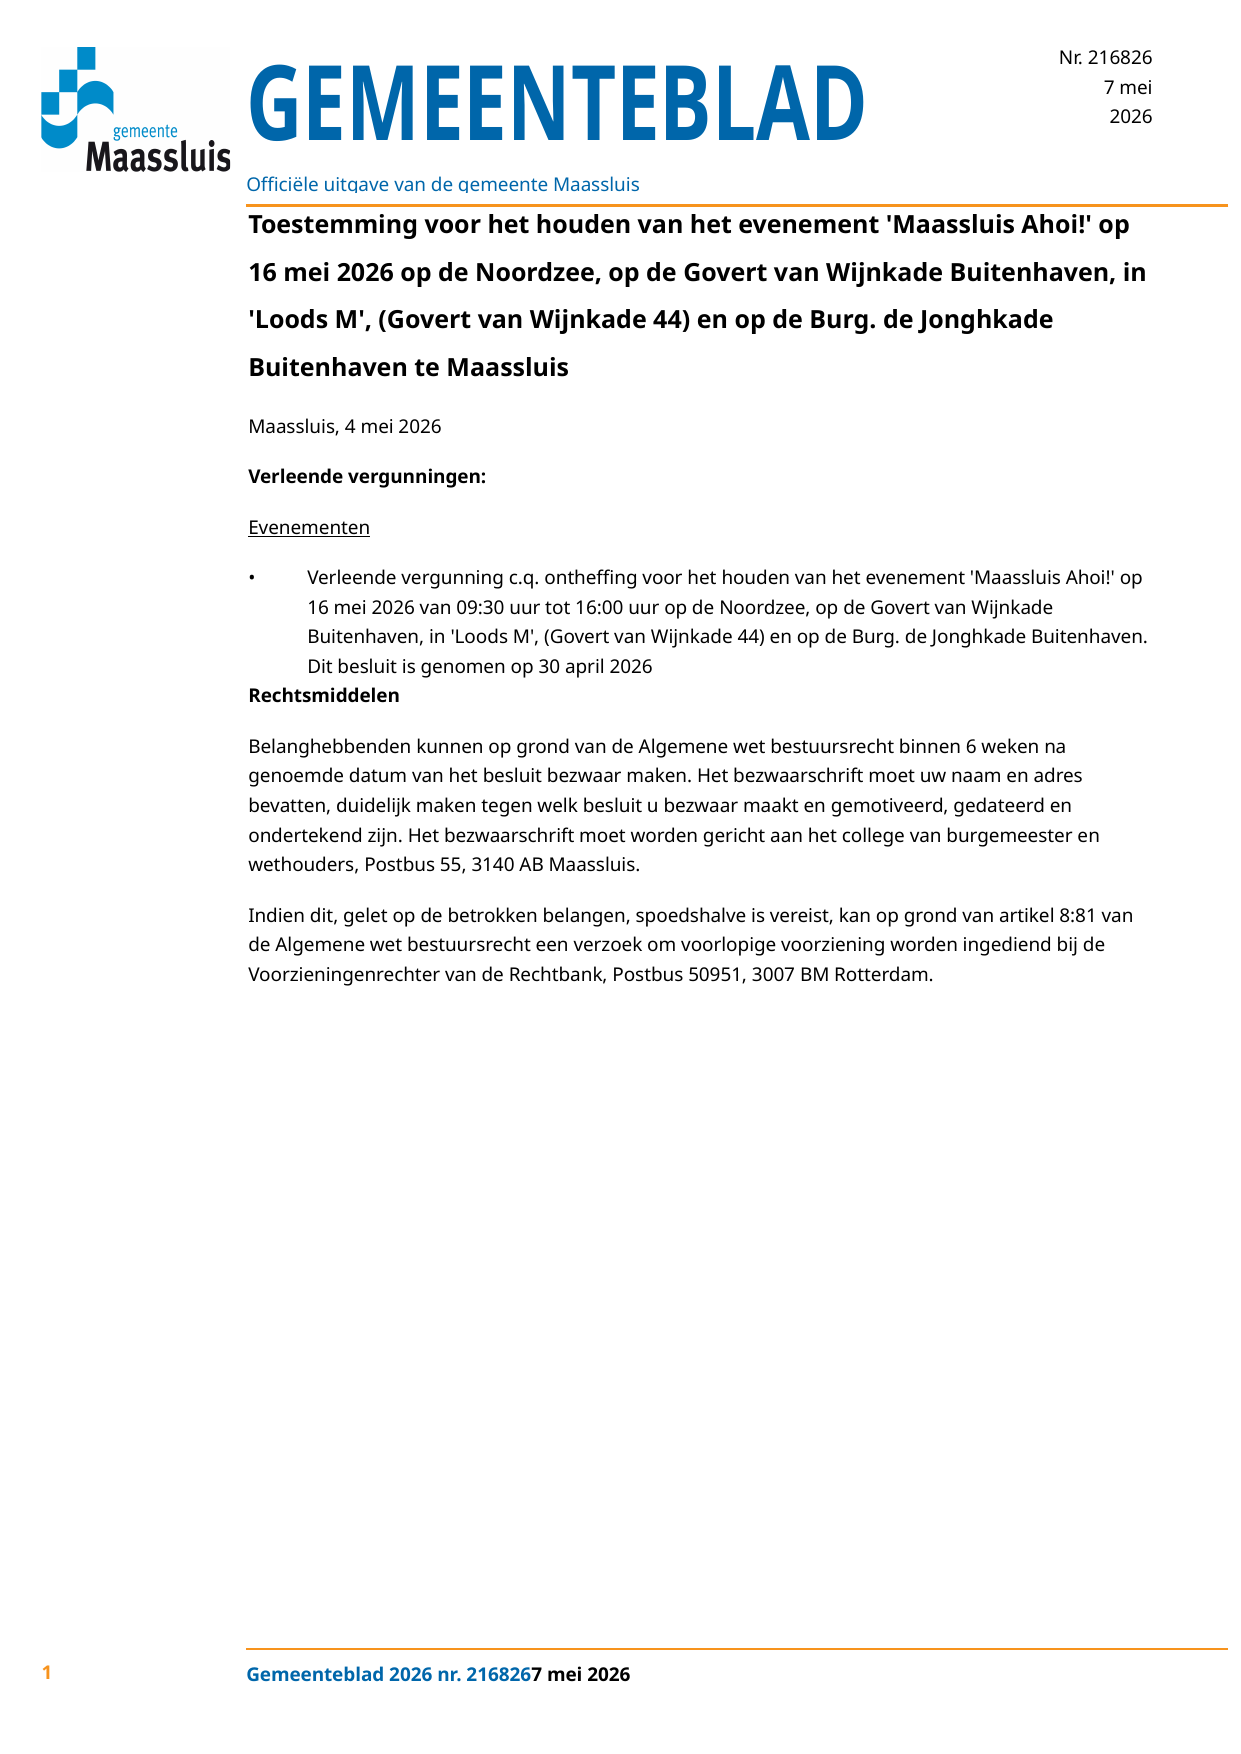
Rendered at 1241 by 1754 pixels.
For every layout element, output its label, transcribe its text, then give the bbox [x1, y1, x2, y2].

picture [41, 47, 231, 172]
text Indien dit, gelet op de betrokken belangen, spoedshalve is vereist, kan op grond van artikel 8:81 van de Algemene wet bestuursrecht een verzoek om voorlopige voorziening worden ingediend bij de Voorzieningenrechter van de Rechtbank, Postbus 50951, 3007 BM Rotterdam. [248, 902, 1152, 987]
text Maassluis, 4 mei 2026 [248, 413, 1152, 439]
list Verleende vergunning c.q. ontheffing voor het houden van het evenement 'Maassluis Ahoi!' op 16 mei 2026 van 09:30 uur tot 16:00 uur op de Noordzee, op de Govert van Wijnkade Buitenhaven, in 'Loods M', (Govert van Wijnkade 44) en op de Burg. de Jonghkade Buitenhaven. Dit besluit is genomen op 30 april 2026 [248, 564, 1152, 679]
text Verleende vergunningen: [248, 463, 1152, 489]
text Belanghebbenden kunnen op grond van de Algemene wet bestuursrecht binnen 6 weken na genoemde datum van het besluit bezwaar maken. Het bezwaarschrift moet uw naam en adres bevatten, duidelijk maken tegen welk besluit u bezwaar maakt en gemotiveerd, gedateerd en ondertekend zijn. Het bezwaarschrift moet worden gericht aan het college van burgemeester en wethouders, Postbus 55, 3140 AB Maassluis. [248, 733, 1152, 877]
text Toestemming voor het houden van het evenement 'Maassluis Ahoi!' op 16 mei 2026 op de Noordzee, op de Govert van Wijnkade Buitenhaven, in 'Loods M', (Govert van Wijnkade 44) en op de Burg. de Jonghkade Buitenhaven te Maassluis [248, 207, 1152, 384]
picture [41, 47, 77, 92]
text Rechtsmiddelen [248, 683, 1152, 708]
text Evenementen [248, 514, 1152, 540]
